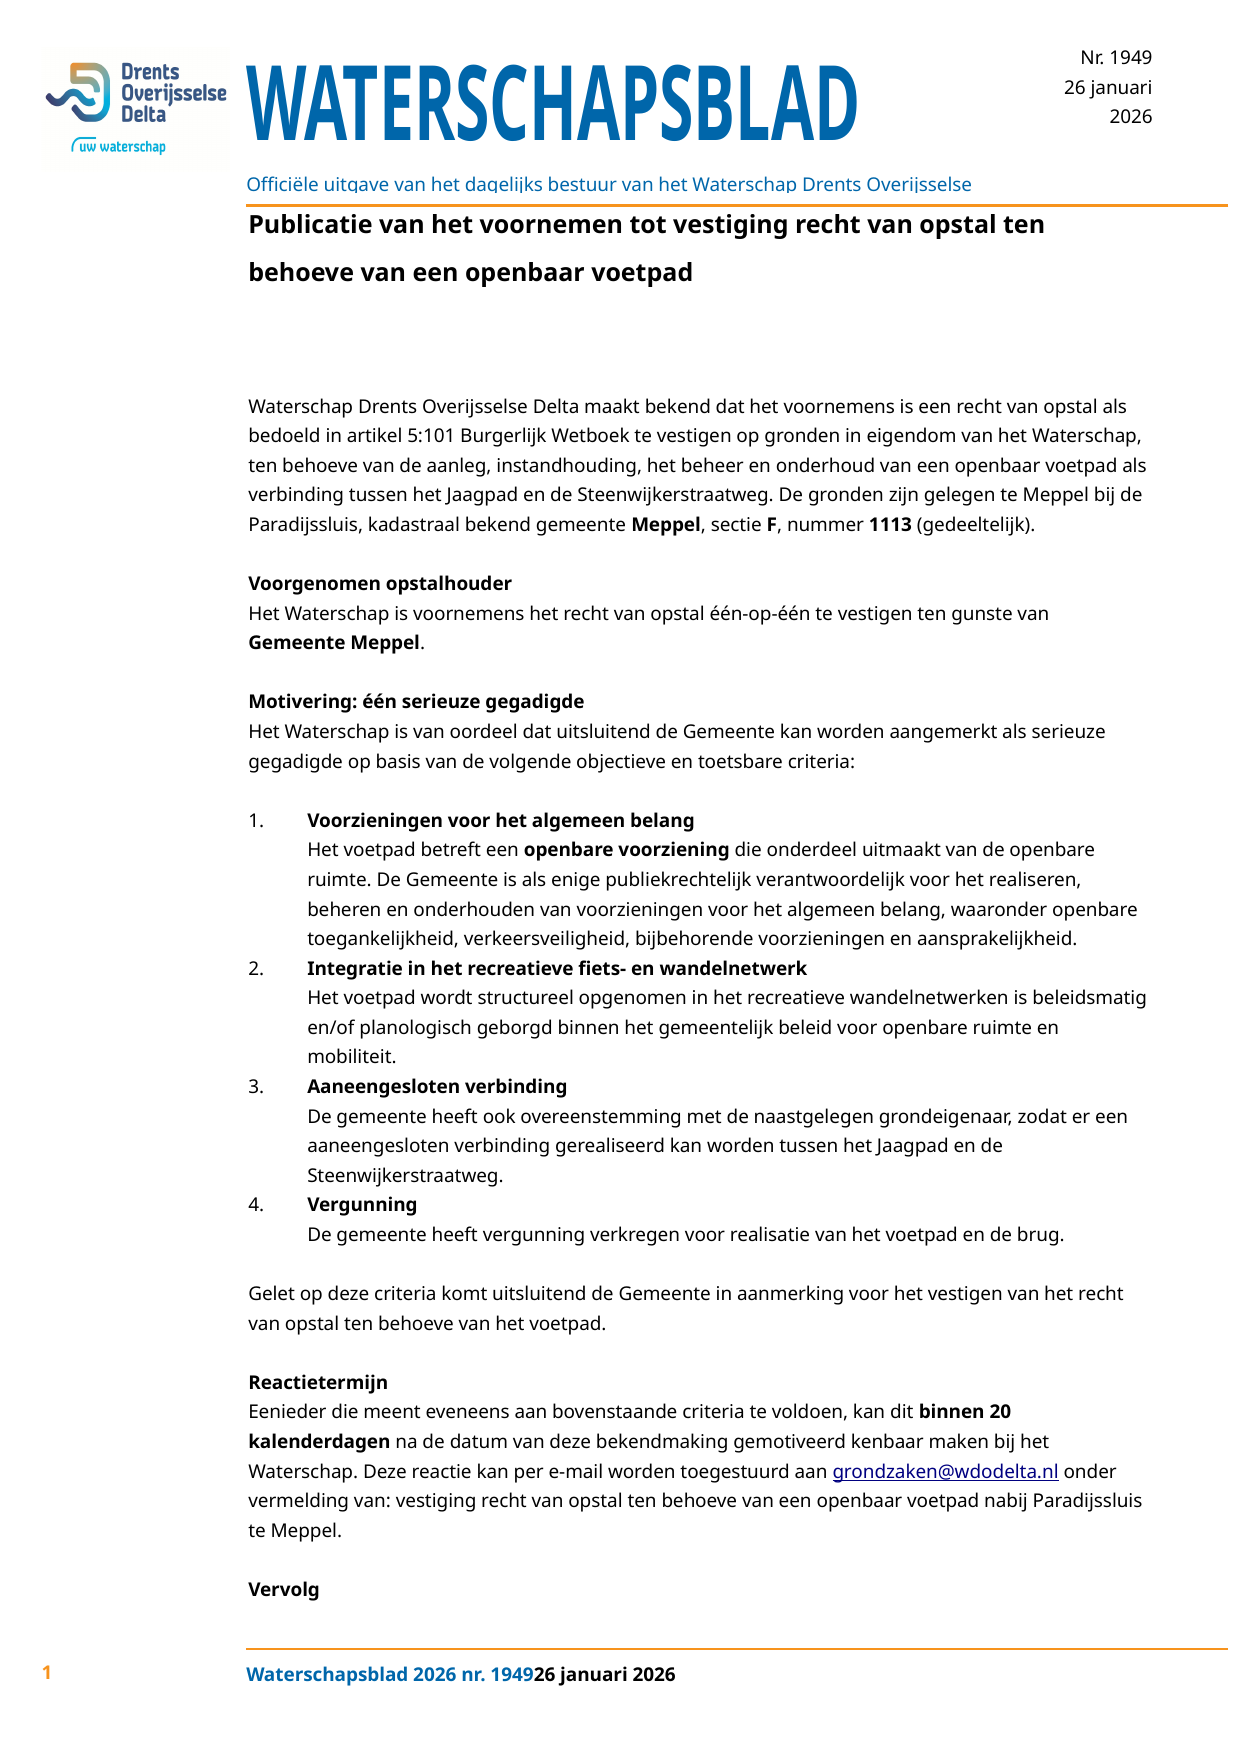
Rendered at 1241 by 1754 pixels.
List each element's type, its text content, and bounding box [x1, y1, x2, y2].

list Aaneengesloten verbinding [248, 1073, 1152, 1099]
list Het voetpad wordt structureel opgenomen in het recreatieve wandelnetwerken is beleidsmatig en/of planologisch geborgd binnen het gemeentelijk beleid voor openbare ruimte en mobiliteit. [248, 984, 1152, 1069]
text Publicatie van het voornemen tot vestiging recht van opstal ten behoeve van een openbaar voetpad [248, 207, 1152, 288]
picture [41, 47, 231, 172]
list De gemeente heeft vergunning verkregen voor realisatie van het voetpad en de brug. [248, 1221, 1152, 1247]
list Het voetpad betreft een openbare voorziening die onderdeel uitmaakt van de openbare ruimte. De Gemeente is als enige publiekrechtelijk verantwoordelijk voor het realiseren, beheren en onderhouden van voorzieningen voor het algemeen belang, waaronder openbare toegankelijkheid, verkeersveiligheid, bijbehorende voorzieningen en aansprakelijkheid. [248, 837, 1152, 951]
text Waterschap Drents Overijsselse Delta maakt bekend dat het voornemens is een recht van opstal als bedoeld in artikel 5:101 Burgerlijk Wetboek te vestigen op gronden in eigendom van het Waterschap, ten behoeve van de aanleg, instandhouding, het beheer en onderhoud van een openbaar voetpad als verbinding tussen het Jaagpad en de Steenwijkerstraatweg. De gronden zijn gelegen te Meppel bij de Paradijssluis, kadastraal bekend gemeente Meppel, sectie F, nummer 1113 (gedeeltelijk). [248, 393, 1152, 537]
text Het Waterschap is van oordeel dat uitsluitend de Gemeente kan worden aangemerkt als serieuze gegadigde op basis van de volgende objectieve en toetsbare criteria: [248, 718, 1152, 774]
text Gelet op deze criteria komt uitsluitend de Gemeente in aanmerking voor het vestigen van het recht van opstal ten behoeve van het voetpad. [248, 1280, 1152, 1336]
text Vervolg [248, 1576, 1152, 1602]
list Voorzieningen voor het algemeen belang [248, 807, 1152, 833]
text Motivering: één serieuze gegadigde [248, 689, 1152, 714]
list Integratie in het recreatieve fiets- en wandelnetwerk [248, 955, 1152, 981]
list Vergunning [248, 1192, 1152, 1217]
list De gemeente heeft ook overeenstemming met de naastgelegen grondeigenaar, zodat er een aaneengesloten verbinding gerealiseerd kan worden tussen het Jaagpad en de Steenwijkerstraatweg. [248, 1103, 1152, 1188]
text Reactietermijn [248, 1369, 1152, 1395]
text Eenieder die meent eveneens aan bovenstaande criteria te voldoen, kan dit binnen 20 kalenderdagen na de datum van deze bekendmaking gemotiveerd kenbaar maken bij het Waterschap. Deze reactie kan per e-mail worden toegestuurd aan grondzaken@wdodelta.nl onder vermelding van: vestiging recht van opstal ten behoeve van een openbaar voetpad nabij Paradijssluis te Meppel. [248, 1399, 1152, 1543]
text Het Waterschap is voornemens het recht van opstal één-op-één te vestigen ten gunste van Gemeente Meppel. [248, 600, 1152, 655]
text Voorgenomen opstalhouder [248, 570, 1152, 596]
